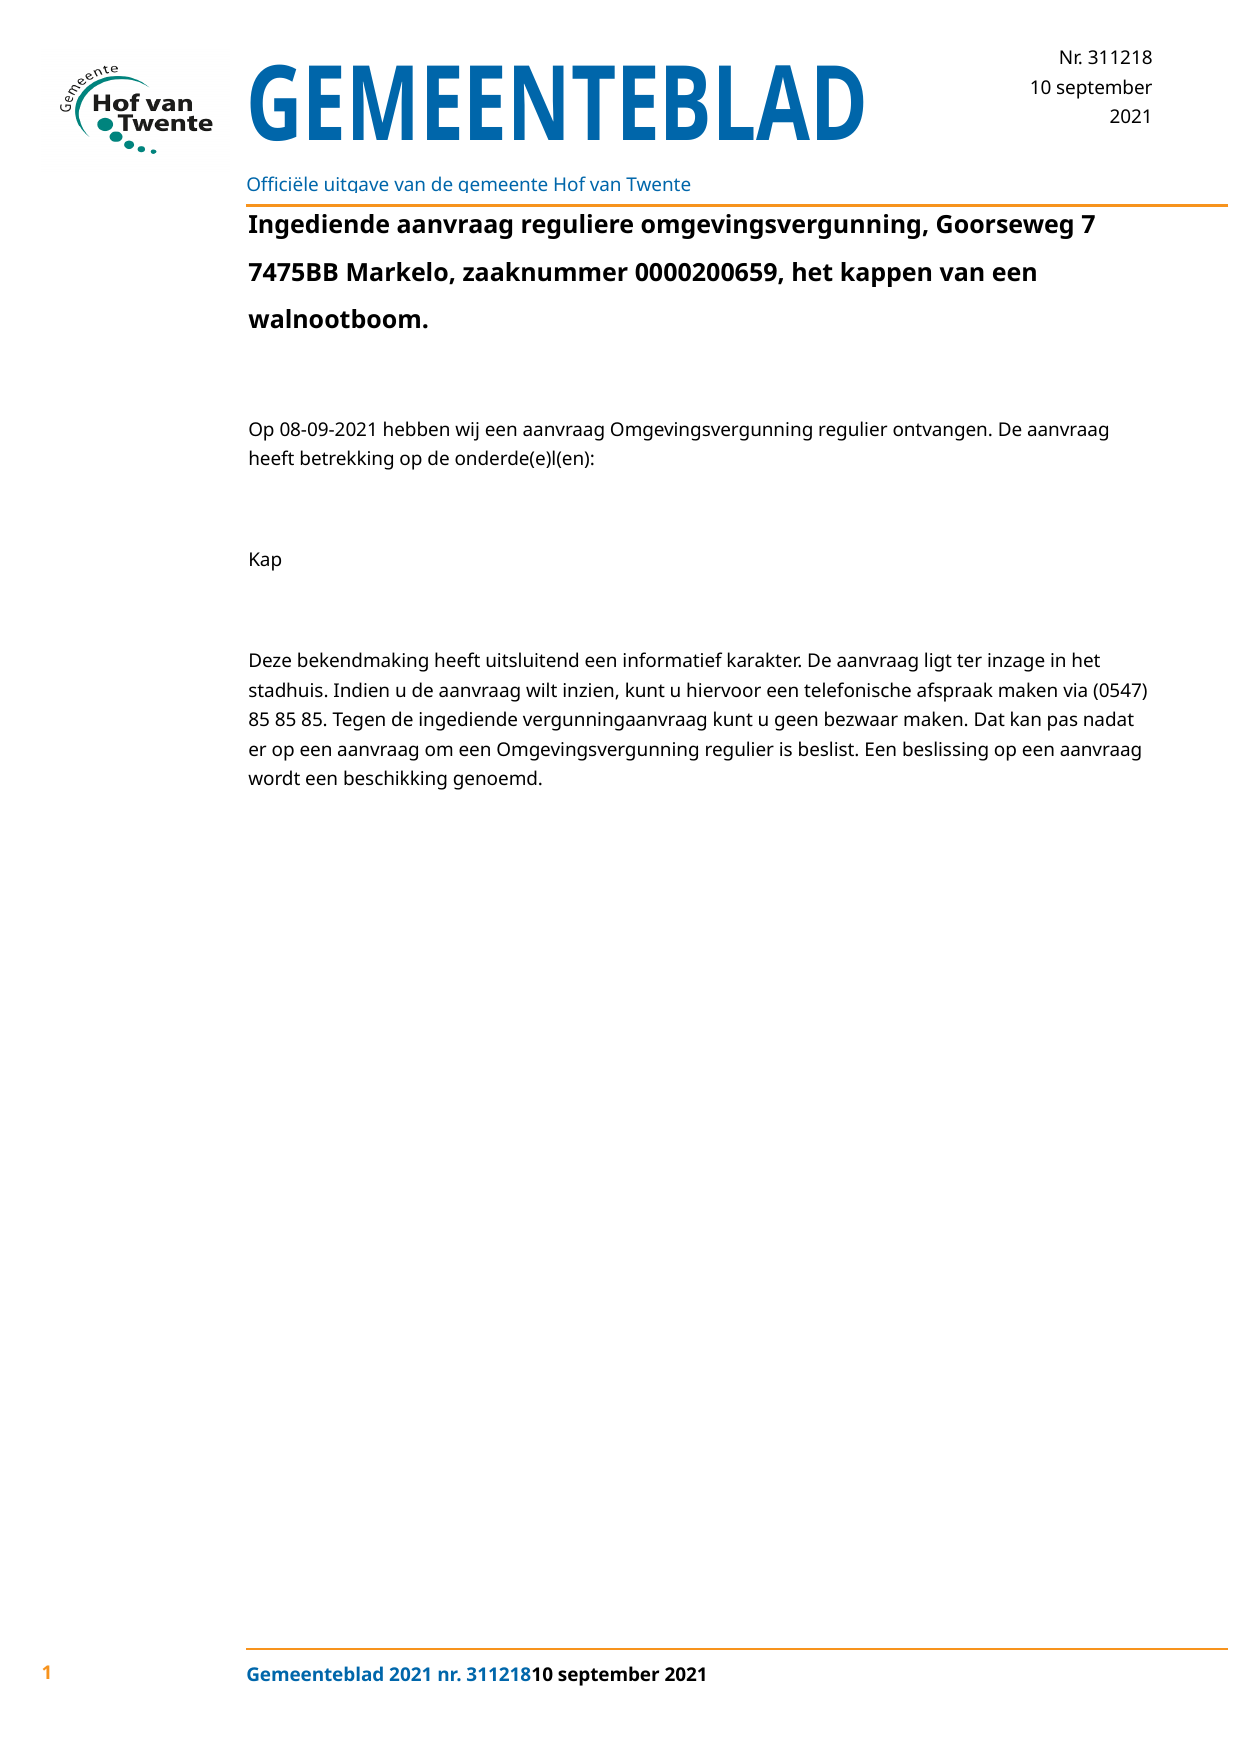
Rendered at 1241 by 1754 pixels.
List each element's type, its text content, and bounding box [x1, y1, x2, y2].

picture [41, 47, 231, 172]
text Op 08-09-2021 hebben wij een aanvraag Omgevingsvergunning regulier ontvangen. De aanvraag heeft betrekking op de onderde(e)l(en): [248, 416, 1152, 471]
text Kap [248, 546, 1152, 572]
text Deze bekendmaking heeft uitsluitend een informatief karakter. De aanvraag ligt ter inzage in het stadhuis. Indien u de aanvraag wilt inzien, kunt u hiervoor een telefonische afspraak maken via (0547) 85 85 85. Tegen de ingediende vergunningaanvraag kunt u geen bezwaar maken. Dat kan pas nadat er op een aanvraag om een Omgevingsvergunning regulier is beslist. Een beslissing op een aanvraag wordt een beschikking genoemd. [248, 647, 1152, 791]
text Ingediende aanvraag reguliere omgevingsvergunning, Goorseweg 7 7475BB Markelo, zaaknummer 0000200659, het kappen van een walnootboom. [248, 207, 1152, 336]
